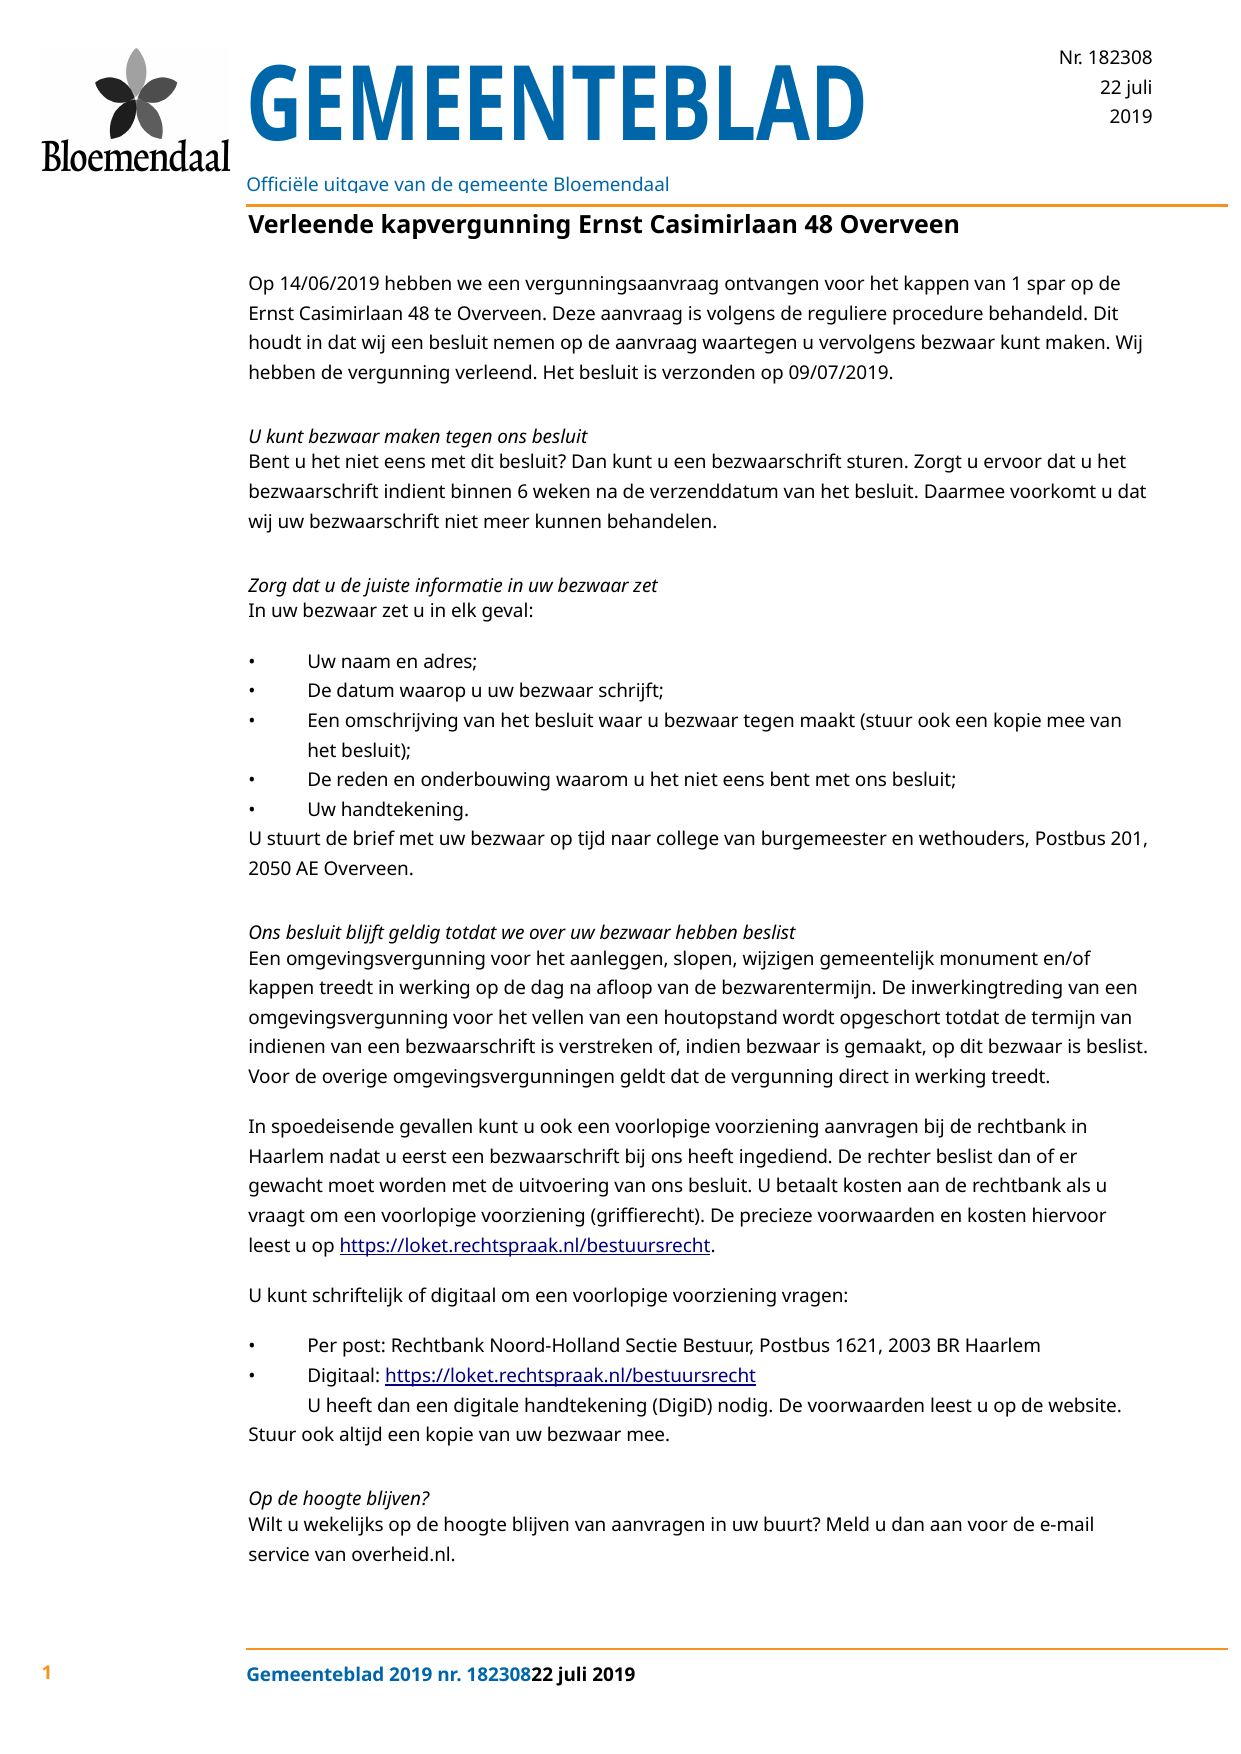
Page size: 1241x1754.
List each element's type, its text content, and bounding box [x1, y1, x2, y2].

text In uw bezwaar zet u in elk geval: [248, 598, 1152, 623]
list Een omschrijving van het besluit waar u bezwaar tegen maakt (stuur ook een kopie mee van het besluit); [248, 707, 1152, 762]
text Bent u het niet eens met dit besluit? Dan kunt u een bezwaarschrift sturen. Zorgt u ervoor dat u het bezwaarschrift indient binnen 6 weken na de verzenddatum van het besluit. Daarmee voorkomt u dat wij uw bezwaarschrift niet meer kunnen behandelen. [248, 449, 1152, 534]
text Stuur ook altijd een kopie van uw bezwaar mee. [248, 1421, 1152, 1447]
text Op 14/06/2019 hebben we een vergunningsaanvraag ontvangen voor het kappen van 1 spar op de Ernst Casimirlaan 48 te Overveen. Deze aanvraag is volgens de reguliere procedure behandeld. Dit houdt in dat wij een besluit nemen op de aanvraag waartegen u vervolgens bezwaar kunt maken. Wij hebben de vergunning verleend. Het besluit is verzonden op 09/07/2019. [248, 270, 1152, 385]
list De reden en onderbouwing waarom u het niet eens bent met ons besluit; [248, 766, 1152, 792]
list Digitaal: https://loket.rechtspraak.nl/bestuursrecht [248, 1362, 1152, 1388]
text U kunt bezwaar maken tegen ons besluit [248, 423, 1152, 449]
list Per post: Rechtbank Noord-Holland Sectie Bestuur, Postbus 1621, 2003 BR Haarlem [248, 1333, 1152, 1358]
list U heeft dan een digitale handtekening (DigiD) nodig. De voorwaarden leest u op de website. [248, 1392, 1152, 1418]
text Op de hoogte blijven? [248, 1485, 1152, 1511]
text U kunt schriftelijk of digitaal om een voorlopige voorziening vragen: [248, 1282, 1152, 1308]
text In spoedeisende gevallen kunt u ook een voorlopige voorziening aanvragen bij de rechtbank in Haarlem nadat u eerst een bezwaarschrift bij ons heeft ingediend. De rechter beslist dan of er gewacht moet worden met de uitvoering van ons besluit. U betaalt kosten aan de rechtbank als u vraagt om een voorlopige voorziening (griffierecht). De precieze voorwaarden en kosten hiervoor leest u op https://loket.rechtspraak.nl/bestuursrecht. [248, 1113, 1152, 1258]
text Verleende kapvergunning Ernst Casimirlaan 48 Overveen [248, 207, 1152, 241]
picture [41, 47, 231, 172]
list Uw handtekening. [248, 796, 1152, 822]
text Ons besluit blijft geldig totdat we over uw bezwaar hebben beslist [248, 919, 1152, 945]
text Wilt u wekelijks op de hoogte blijven van aanvragen in uw buurt? Meld u dan aan voor de e-mail service van overheid.nl. [248, 1511, 1152, 1566]
list Uw naam en adres; [248, 648, 1152, 674]
text U stuurt de brief met uw bezwaar op tijd naar college van burgemeester en wethouders, Postbus 201, 2050 AE Overveen. [248, 826, 1152, 881]
text Een omgevingsvergunning voor het aanleggen, slopen, wijzigen gemeentelijk monument en/of kappen treedt in werking op de dag na afloop van de bezwarentermijn. De inwerkingtreding van een omgevingsvergunning voor het vellen van een houtopstand wordt opgeschort totdat de termijn van indienen van een bezwaarschrift is verstreken of, indien bezwaar is gemaakt, op dit bezwaar is beslist. Voor de overige omgevingsvergunningen geldt dat de vergunning direct in werking treedt. [248, 945, 1152, 1089]
text Zorg dat u de juiste informatie in uw bezwaar zet [248, 572, 1152, 598]
list De datum waarop u uw bezwaar schrijft; [248, 678, 1152, 703]
